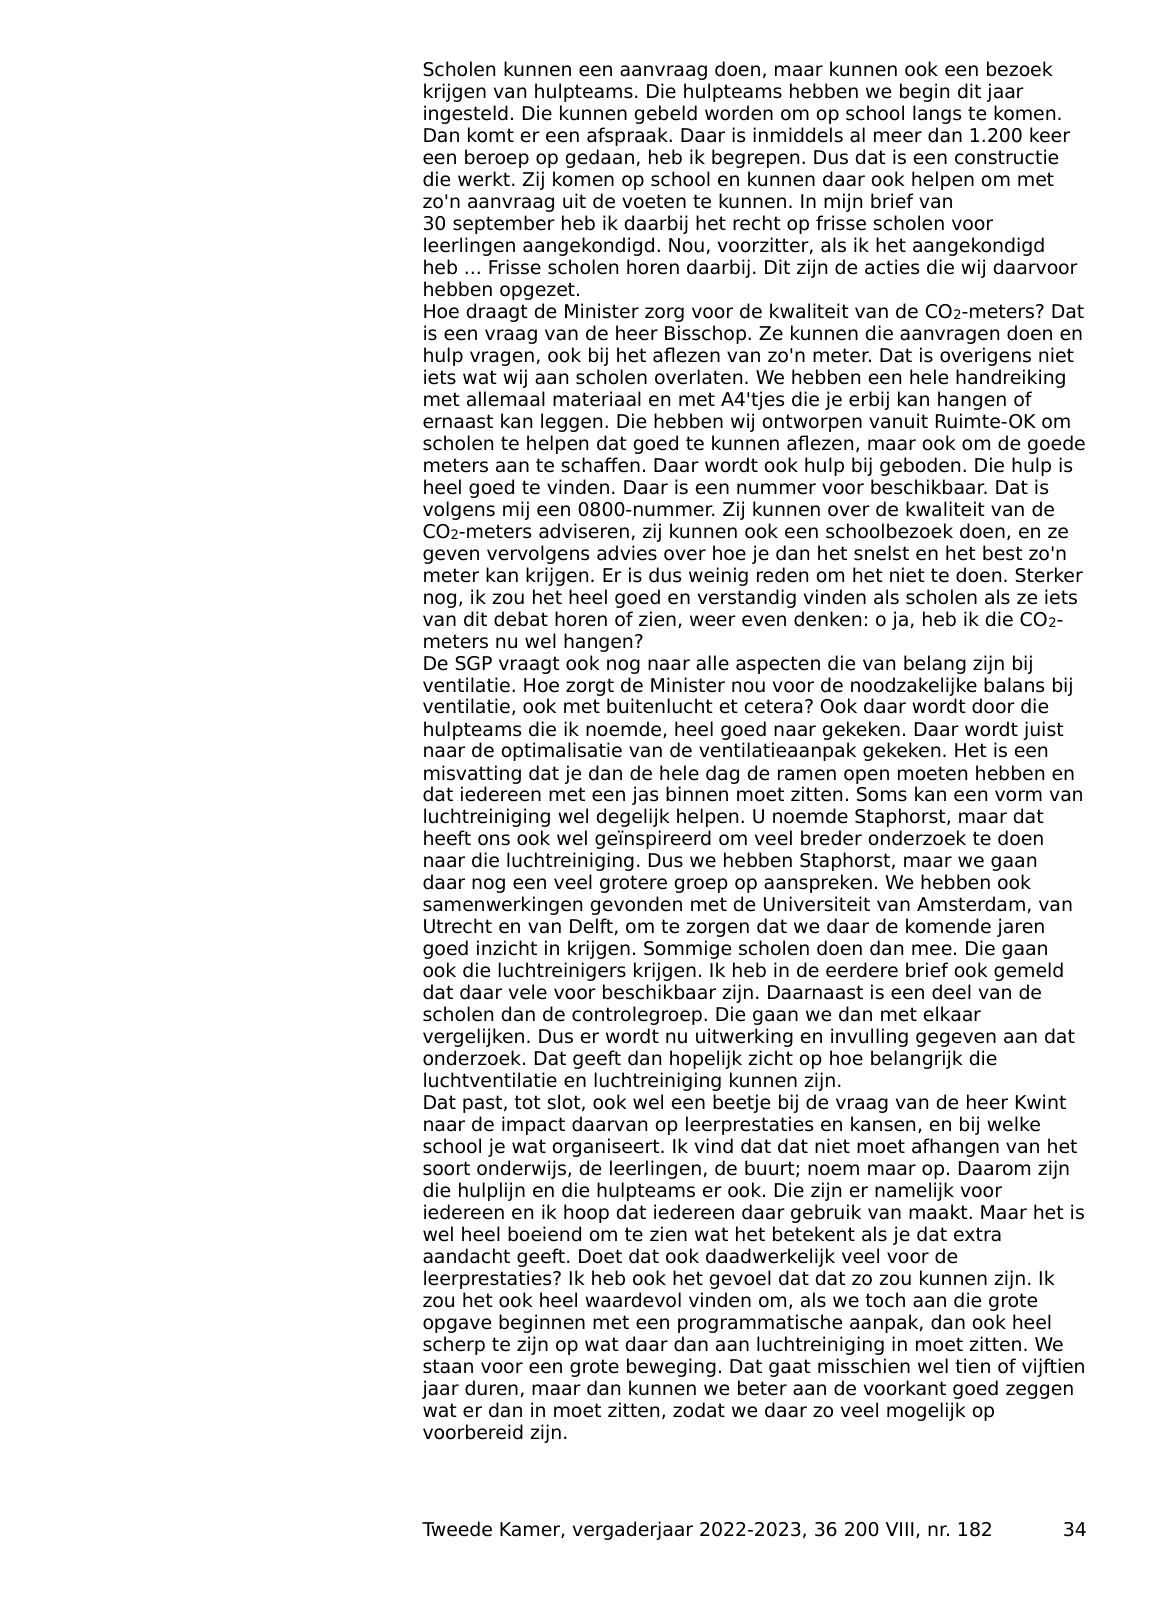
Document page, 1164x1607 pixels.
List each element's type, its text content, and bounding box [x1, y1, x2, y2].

text Scholen kunnen een aanvraag doen, maar kunnen ook een bezoek krijgen van hulpteams. Die hulpteams hebben we begin dit jaar ingesteld. Die kunnen gebeld worden om op school langs te komen. Dan komt er een afspraak. Daar is inmiddels al meer dan 1.200 keer een beroep op gedaan, heb ik begrepen. Dus dat is een constructie die werkt. Zij komen op school en kunnen daar ook helpen om met zo'n aanvraag uit de voeten te kunnen. In mijn brief van 30 september heb ik daarbij het recht op frisse scholen voor leerlingen aangekondigd. Nou, voorzitter, als ik het aangekondigd heb ... Frisse scholen horen daarbij. Dit zijn de acties die wij daarvoor hebben opgezet. [422, 59, 1087, 301]
text Hoe draagt de Minister zorg voor de kwaliteit van de CO2-meters? Dat is een vraag van de heer Bisschop. Ze kunnen die aanvragen doen en hulp vragen, ook bij het aflezen van zo'n meter. Dat is overigens niet iets wat wij aan scholen overlaten. We hebben een hele handreiking met allemaal materiaal en met A4'tjes die je erbij kan hangen of ernaast kan leggen. Die hebben wij ontworpen vanuit Ruimte-OK om scholen te helpen dat goed te kunnen aflezen, maar ook om de goede meters aan te schaffen. Daar wordt ook hulp bij geboden. Die hulp is heel goed te vinden. Daar is een nummer voor beschikbaar. Dat is volgens mij een 0800-nummer. Zij kunnen over de kwaliteit van de CO2-meters adviseren, zij kunnen ook een schoolbezoek doen, en ze geven vervolgens advies over hoe je dan het snelst en het best zo'n meter kan krijgen. Er is dus weinig reden om het niet te doen. Sterker nog, ik zou het heel goed en verstandig vinden als scholen als ze iets van dit debat horen of zien, weer even denken: o ja, heb ik die CO2-meters nu wel hangen? [422, 301, 1087, 652]
text De SGP vraagt ook nog naar alle aspecten die van belang zijn bij ventilatie. Hoe zorgt de Minister nou voor de noodzakelijke balans bij ventilatie, ook met buitenlucht et cetera? Ook daar wordt door die hulpteams die ik noemde, heel goed naar gekeken. Daar wordt juist naar de optimalisatie van de ventilatieaanpak gekeken. Het is een misvatting dat je dan de hele dag de ramen open moeten hebben en dat iedereen met een jas binnen moet zitten. Soms kan een vorm van luchtreiniging wel degelijk helpen. U noemde Staphorst, maar dat heeft ons ook wel geïnspireerd om veel breder onderzoek te doen naar die luchtreiniging. Dus we hebben Staphorst, maar we gaan daar nog een veel grotere groep op aanspreken. We hebben ook samenwerkingen gevonden met de Universiteit van Amsterdam, van Utrecht en van Delft, om te zorgen dat we daar de komende jaren goed inzicht in krijgen. Sommige scholen doen dan mee. Die gaan ook die luchtreinigers krijgen. Ik heb in de eerdere brief ook gemeld dat daar vele voor beschikbaar zijn. Daarnaast is een deel van de scholen dan de controlegroep. Die gaan we dan met elkaar vergelijken. Dus er wordt nu uitwerking en invulling gegeven aan dat onderzoek. Dat geeft dan hopelijk zicht op hoe belangrijk die luchtventilatie en luchtreiniging kunnen zijn. [422, 652, 1087, 1092]
text Dat past, tot slot, ook wel een beetje bij de vraag van de heer Kwint naar de impact daarvan op leerprestaties en kansen, en bij welke school je wat organiseert. Ik vind dat dat niet moet afhangen van het soort onderwijs, de leerlingen, de buurt; noem maar op. Daarom zijn die hulplijn en die hulpteams er ook. Die zijn er namelijk voor iedereen en ik hoop dat iedereen daar gebruik van maakt. Maar het is wel heel boeiend om te zien wat het betekent als je dat extra aandacht geeft. Doet dat ook daadwerkelijk veel voor de leerprestaties? Ik heb ook het gevoel dat dat zo zou kunnen zijn. Ik zou het ook heel waardevol vinden om, als we toch aan die grote opgave beginnen met een programmatische aanpak, dan ook heel scherp te zijn op wat daar dan aan luchtreiniging in moet zitten. We staan voor een grote beweging. Dat gaat misschien wel tien of vijftien jaar duren, maar dan kunnen we beter aan de voorkant goed zeggen wat er dan in moet zitten, zodat we daar zo veel mogelijk op voorbereid zijn. [422, 1092, 1087, 1444]
